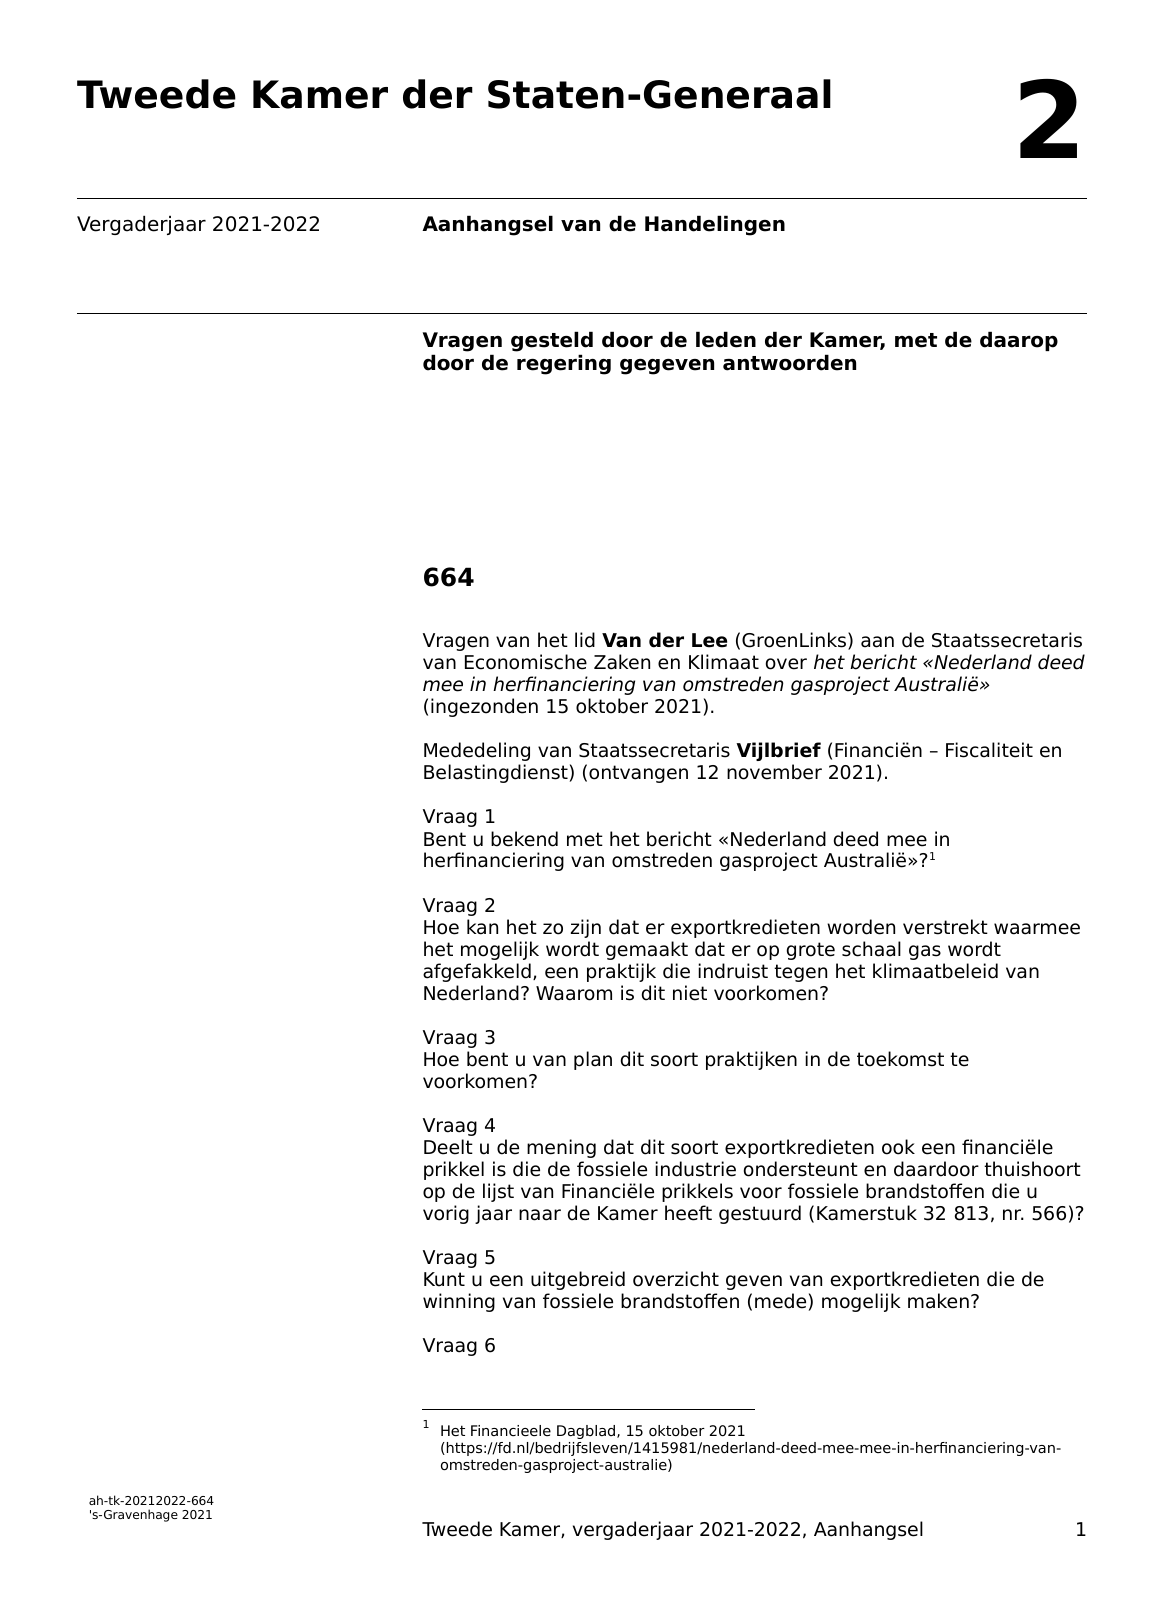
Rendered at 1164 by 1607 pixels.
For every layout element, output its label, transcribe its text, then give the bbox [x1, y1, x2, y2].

text Mededeling van Staatssecretaris Vijlbrief (Financiën – Fiscaliteit en Belastingdienst) (ontvangen 12 november 2021). [422, 740, 1087, 784]
text Vragen van het lid Van der Lee (GroenLinks) aan de Staatssecretaris van Economische Zaken en Klimaat over het bericht «Nederland deed mee in herfinanciering van omstreden gasproject Australië» (ingezonden 15 oktober 2021). [422, 630, 1087, 718]
table_header 2 [886, 59, 1087, 198]
text Vraag 5 [422, 1247, 1087, 1269]
text Deelt u de mening dat dit soort exportkredieten ook een financiële prikkel is die de fossiele industrie ondersteunt en daardoor thuishoort op de lijst van Financiële prikkels voor fossiele brandstoffen die u vorig jaar naar de Kamer heeft gestuurd (Kamerstuk 32 813, nr. 566)? [422, 1137, 1087, 1225]
table_cell Vragen gesteld door de leden der Kamer, met de daarop door de regering gegeven antwoorden [422, 314, 1087, 375]
table_header Tweede Kamer der Staten-Generaal [77, 59, 886, 198]
text Vraag 1 [422, 806, 1087, 828]
text Vraag 3 [422, 1027, 1087, 1049]
text ah-tk-20212022-664 [88, 1494, 323, 1508]
table_cell [77, 314, 422, 375]
text Vraag 6 [422, 1335, 1087, 1357]
text Vraag 4 [422, 1115, 1087, 1137]
table_cell Vergaderjaar 2021-2022 [77, 199, 422, 313]
text Bent u bekend met het bericht «Nederland deed mee in herfinanciering van omstreden gasproject Australië»? [422, 828, 1087, 872]
text 's-Gravenhage 2021 [88, 1508, 323, 1522]
text Kunt u een uitgebreid overzicht geven van exportkredieten die de winning van fossiele brandstoffen (mede) mogelijk maken? [422, 1269, 1087, 1313]
text Het Financieele Dagblad, 15 oktober 2021 (https://fd.nl/bedrijfsleven/1415981/nederland-deed-mee-mee-in-herfinanciering-van-omstreden-gasproject-australie) [422, 1418, 1087, 1474]
text Vraag 2 [422, 894, 1087, 917]
text Hoe bent u van plan dit soort praktijken in de toekomst te voorkomen? [422, 1049, 1087, 1093]
text 664 [422, 563, 1087, 592]
text Hoe kan het zo zijn dat er exportkredieten worden verstrekt waarmee het mogelijk wordt gemaakt dat er op grote schaal gas wordt afgefakkeld, een praktijk die indruist tegen het klimaatbeleid van Nederland? Waarom is dit niet voorkomen? [422, 917, 1087, 1004]
table_cell Aanhangsel van de Handelingen [422, 199, 1087, 313]
